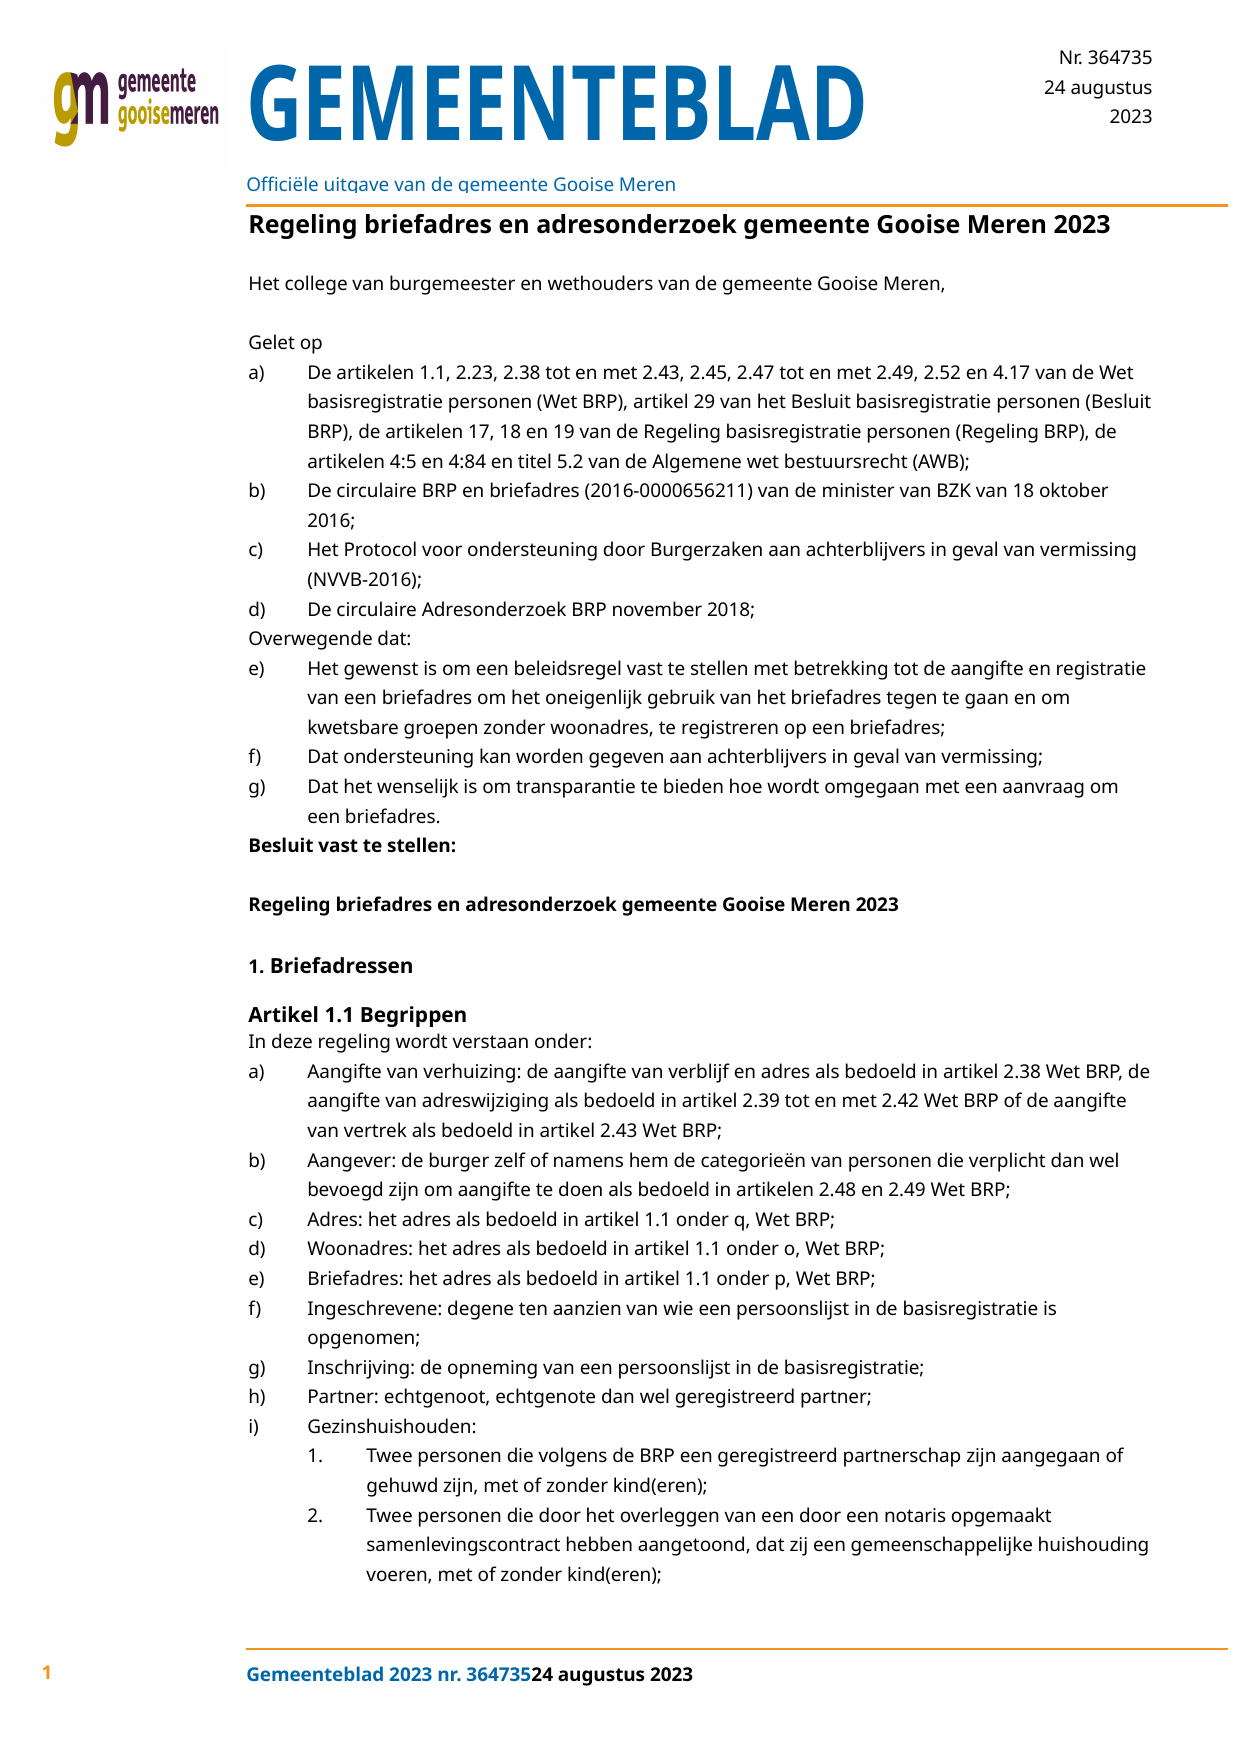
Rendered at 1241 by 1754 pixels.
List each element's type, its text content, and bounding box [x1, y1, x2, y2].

list Dat ondersteuning kan worden gegeven aan achterblijvers in geval van vermissing; [248, 744, 1152, 769]
list Inschrijving: de opneming van een persoonslijst in de basisregistratie; [248, 1354, 1152, 1379]
list Aangever: de burger zelf of namens hem de categorieën van personen die verplicht dan wel bevoegd zijn om aangifte te doen als bedoeld in artikelen 2.48 en 2.49 Wet BRP; [248, 1147, 1152, 1202]
list Gezinshuishouden: [248, 1413, 1152, 1439]
list Het Protocol voor ondersteuning door Burgerzaken aan achterblijvers in geval van vermissing (NVVB-2016); [248, 537, 1152, 592]
text Besluit vast te stellen: [248, 832, 1152, 858]
list De circulaire BRP en briefadres (2016-0000656211) van de minister van BZK van 18 oktober 2016; [248, 477, 1152, 533]
text 1. Briefadressen [248, 951, 1152, 979]
list Ingeschrevene: degene ten aanzien van wie een persoonslijst in de basisregistratie is opgenomen; [248, 1295, 1152, 1350]
text Artikel 1.1 Begrippen [248, 1000, 1152, 1028]
list Partner: echtgenoot, echtgenote dan wel geregistreerd partner; [248, 1383, 1152, 1409]
text In deze regeling wordt verstaan onder: [248, 1028, 1152, 1054]
list De artikelen 1.1, 2.23, 2.38 tot en met 2.43, 2.45, 2.47 tot en met 2.49, 2.52 en 4.17 van de Wet basisregistratie personen (Wet BRP), artikel 29 van het Besluit basisregistratie personen (Besluit BRP), de artikelen 17, 18 en 19 van de Regeling basisregistratie personen (Regeling BRP), de artikelen 4:5 en 4:84 en titel 5.2 van de Algemene wet bestuursrecht (AWB); [248, 359, 1152, 473]
list Adres: het adres als bedoeld in artikel 1.1 onder q, Wet BRP; [248, 1206, 1152, 1232]
list Woonadres: het adres als bedoeld in artikel 1.1 onder o, Wet BRP; [248, 1236, 1152, 1261]
picture [41, 47, 231, 172]
list Twee personen die door het overleggen van een door een notaris opgemaakt samenlevingscontract hebben aangetoond, dat zij een gemeenschappelijke huishouding voeren, met of zonder kind(eren); [307, 1502, 1152, 1587]
list Briefadres: het adres als bedoeld in artikel 1.1 onder p, Wet BRP; [248, 1265, 1152, 1291]
list Aangifte van verhuizing: de aangifte van verblijf en adres als bedoeld in artikel 2.38 Wet BRP, de aangifte van adreswijziging als bedoeld in artikel 2.39 tot en met 2.42 Wet BRP of de aangifte van vertrek als bedoeld in artikel 2.43 Wet BRP; [248, 1058, 1152, 1143]
text Gelet op [248, 329, 1152, 355]
list Twee personen die volgens de BRP een geregistreerd partnerschap zijn aangegaan of gehuwd zijn, met of zonder kind(eren); [307, 1443, 1152, 1498]
text Regeling briefadres en adresonderzoek gemeente Gooise Meren 2023 [248, 892, 1152, 917]
text Overwegende dat: [248, 625, 1152, 651]
list Dat het wenselijk is om transparantie te bieden hoe wordt omgegaan met een aanvraag om een briefadres. [248, 773, 1152, 828]
list De circulaire Adresonderzoek BRP november 2018; [248, 596, 1152, 621]
text Regeling briefadres en adresonderzoek gemeente Gooise Meren 2023 [248, 207, 1152, 241]
text Het college van burgemeester en wethouders van de gemeente Gooise Meren, [248, 270, 1152, 296]
list Het gewenst is om een beleidsregel vast te stellen met betrekking tot de aangifte en registratie van een briefadres om het oneigenlijk gebruik van het briefadres tegen te gaan en om kwetsbare groepen zonder woonadres, te registreren op een briefadres; [248, 655, 1152, 740]
